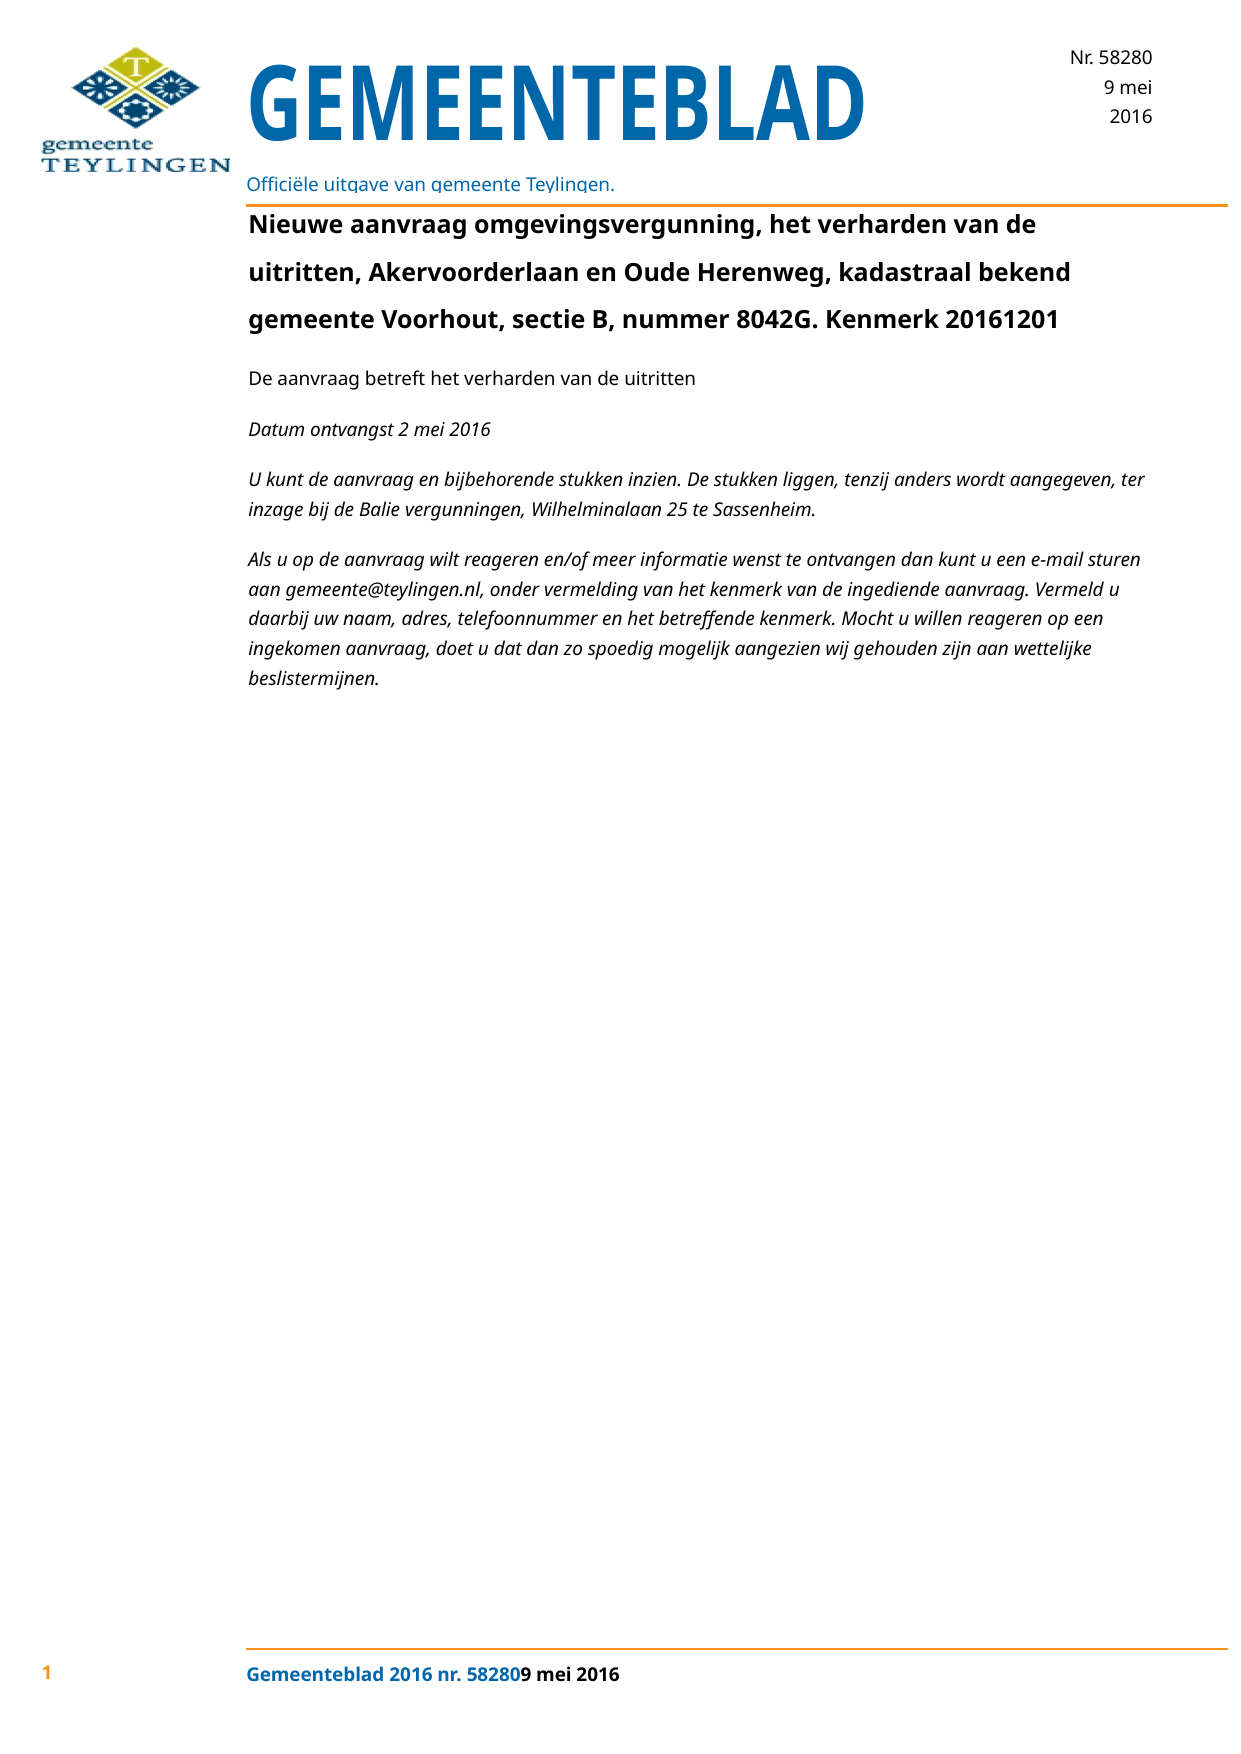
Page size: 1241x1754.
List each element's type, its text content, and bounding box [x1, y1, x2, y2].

text Nieuwe aanvraag omgevingsvergunning, het verharden van de uitritten, Akervoorderlaan en Oude Herenweg, kadastraal bekend gemeente Voorhout, sectie B, nummer 8042G. Kenmerk 20161201 [248, 207, 1152, 336]
text Als u op de aanvraag wilt reageren en/of meer informatie wenst te ontvangen dan kunt u een e-mail sturen aan gemeente@teylingen.nl, onder vermelding van het kenmerk van de ingediende aanvraag. Vermeld u daarbij uw naam, adres, telefoonnummer en het betreffende kenmerk. Mocht u willen reageren op een ingekomen aanvraag, doet u dat dan zo spoedig mogelijk aangezien wij gehouden zijn aan wettelijke beslistermijnen. [248, 546, 1152, 690]
text Datum ontvangst 2 mei 2016 [248, 416, 1152, 442]
text De aanvraag betreft het verharden van de uitritten [248, 366, 1152, 391]
text U kunt de aanvraag en bijbehorende stukken inzien. De stukken liggen, tenzij anders wordt aangegeven, ter inzage bij de Balie vergunningen, Wilhelminalaan 25 te Sassenheim. [248, 466, 1152, 522]
picture [41, 47, 231, 172]
